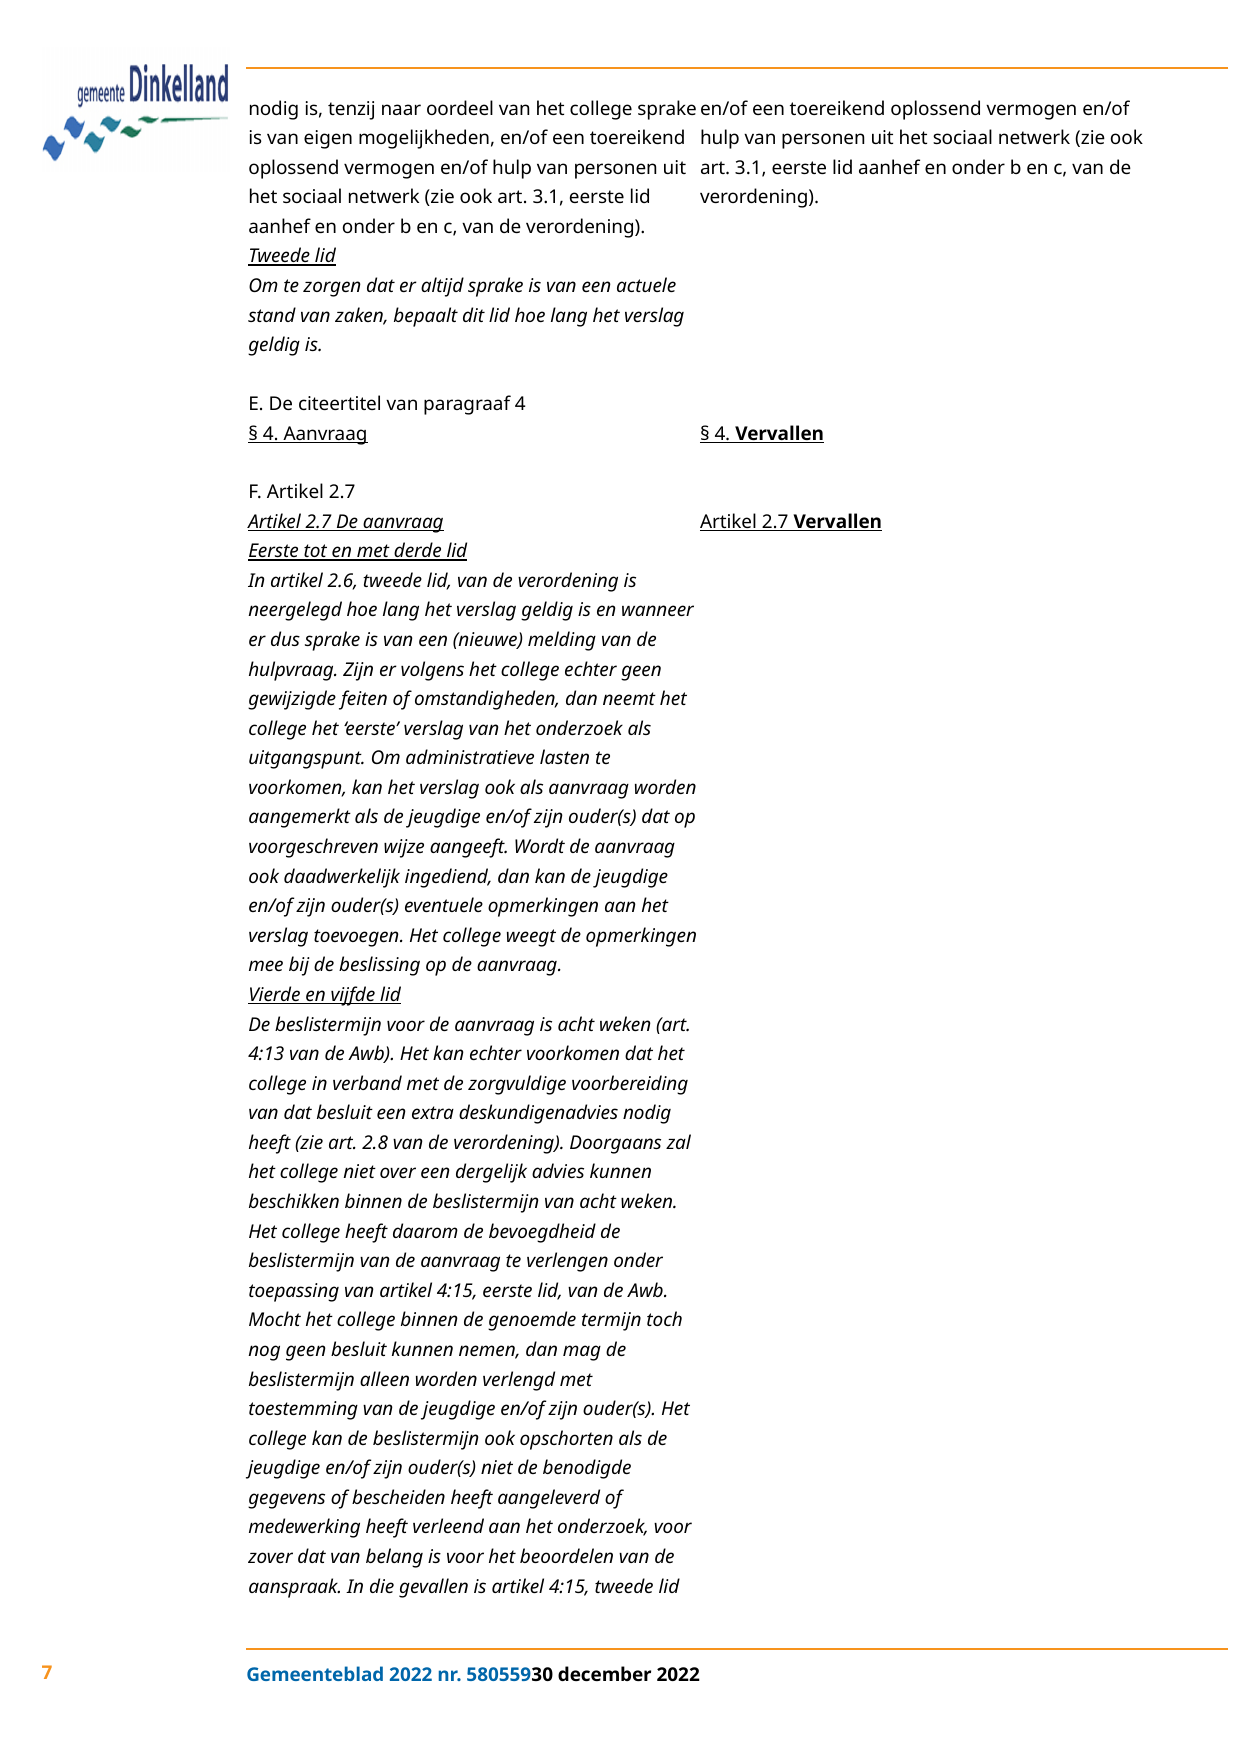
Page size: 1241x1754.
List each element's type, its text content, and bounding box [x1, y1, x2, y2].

table_header Artikel 2.7 De aanvraag Eerste tot en met derde lid In artikel 2.6, tweede lid, van de verordening is neergelegd hoe lang het verslag geldig is en wanneer er dus sprake is van een (nieuwe) melding van de hulpvraag. Zijn er volgens het college echter geen gewijzigde feiten of omstandigheden, dan neemt het college het ‘eerste’ verslag van het onderzoek als uitgangspunt. Om administratieve lasten te voorkomen, kan het verslag ook als aanvraag worden aangemerkt als de jeugdige en/of zijn ouder(s) dat op voorgeschreven wijze aangeeft. Wordt de aanvraag ook daadwerkelijk ingediend, dan kan de jeugdige en/of zijn ouder(s) eventuele opmerkingen aan het verslag toevoegen. Het college weegt de opmerkingen mee bij de beslissing op de aanvraag. Vierde en vijfde lid De beslistermijn voor de aanvraag is acht weken (art. 4:13 van de Awb). Het kan echter voorkomen dat het college in verband met de zorgvuldige voorbereiding van dat besluit een extra deskundigenadvies nodig heeft (zie art. 2.8 van de verordening). Doorgaans zal het college niet over een dergelijk advies kunnen beschikken binnen de beslistermijn van acht weken. Het college heeft daarom de bevoegdheid de beslistermijn van de aanvraag te verlengen onder toepassing van artikel 4:15, eerste lid, van de Awb. Mocht het college binnen de genoemde termijn toch nog geen besluit kunnen nemen, dan mag de beslistermijn alleen worden verlengd met toestemming van de jeugdige en/of zijn ouder(s). Het college kan de beslistermijn ook opschorten als de jeugdige en/of zijn ouder(s) niet de benodigde gegevens of bescheiden heeft aangeleverd of medewerking heeft verleend aan het onderzoek, voor zover dat van belang is voor het beoordelen van de aanspraak. In die gevallen is artikel 4:15, tweede lid [248, 508, 700, 1599]
text E. De citeertitel van paragraaf 4 [248, 390, 1152, 416]
table_cell en/of een toereikend oplossend vermogen en/of hulp van personen uit het sociaal netwerk (zie ook art. 3.1, eerste lid aanhef en onder b en c, van de verordening). [700, 95, 1152, 357]
table_header Artikel 2.7 Vervallen [700, 508, 1152, 1599]
table_header § 4. Aanvraag [248, 420, 700, 445]
text F. Artikel 2.7 [248, 478, 1152, 504]
table_header § 4. Vervallen [700, 420, 1152, 445]
picture [41, 47, 231, 172]
table_cell nodig is, tenzij naar oordeel van het college sprake is van eigen mogelijkheden, en/of een toereikend oplossend vermogen en/of hulp van personen uit het sociaal netwerk (zie ook art. 3.1, eerste lid aanhef en onder b en c, van de verordening). Tweede lid Om te zorgen dat er altijd sprake is van een actuele stand van zaken, bepaalt dit lid hoe lang het verslag geldig is. [248, 95, 700, 357]
